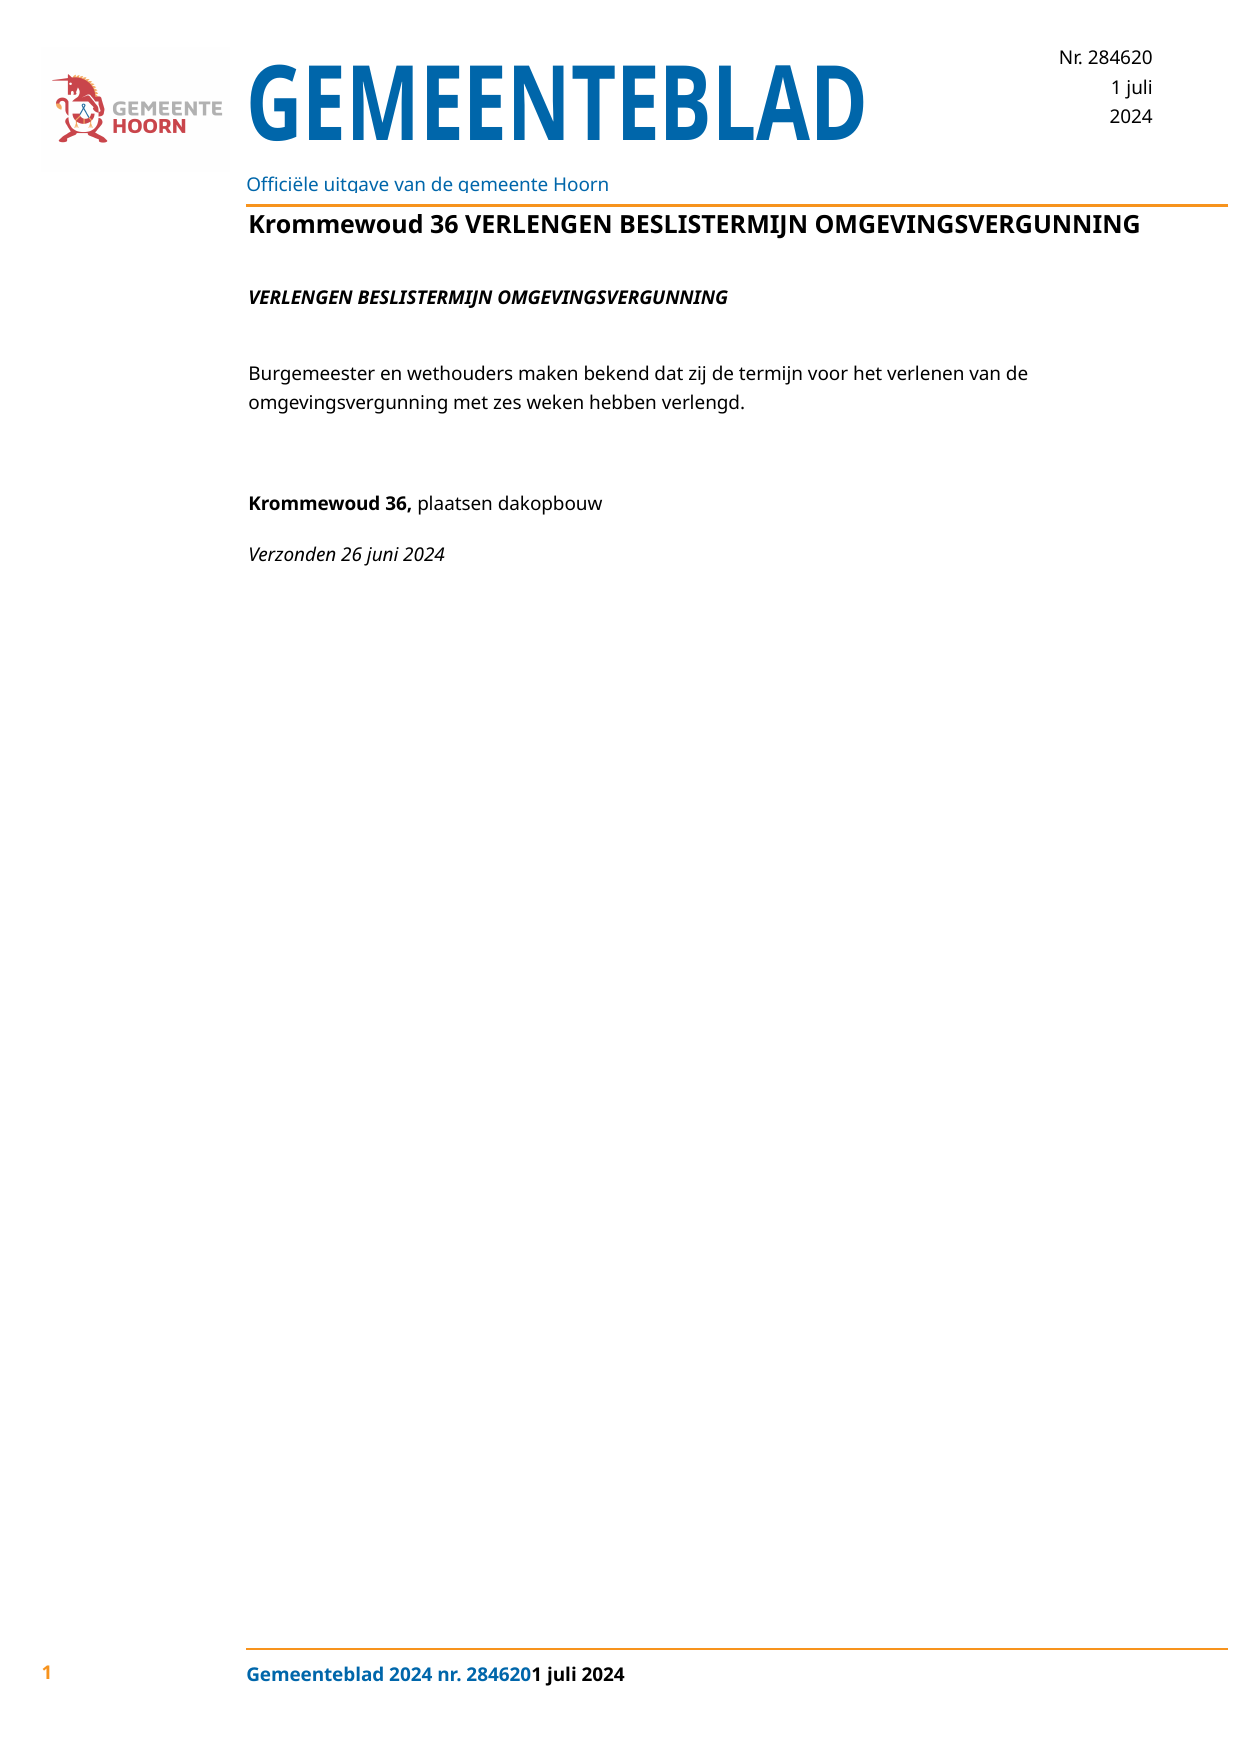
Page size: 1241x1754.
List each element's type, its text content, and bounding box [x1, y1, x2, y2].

text Krommewoud 36 VERLENGEN BESLISTERMIJN OMGEVINGSVERGUNNING [248, 207, 1152, 241]
text Krommewoud 36, plaatsen dakopbouw [248, 490, 1152, 516]
text Burgemeester en wethouders maken bekend dat zij de termijn voor het verlenen van de omgevingsvergunning met zes weken hebben verlengd. [248, 360, 1152, 415]
text Verzonden 26 juni 2024 [248, 541, 1152, 567]
picture [41, 47, 231, 172]
text VERLENGEN BESLISTERMIJN OMGEVINGSVERGUNNING [248, 284, 1152, 309]
